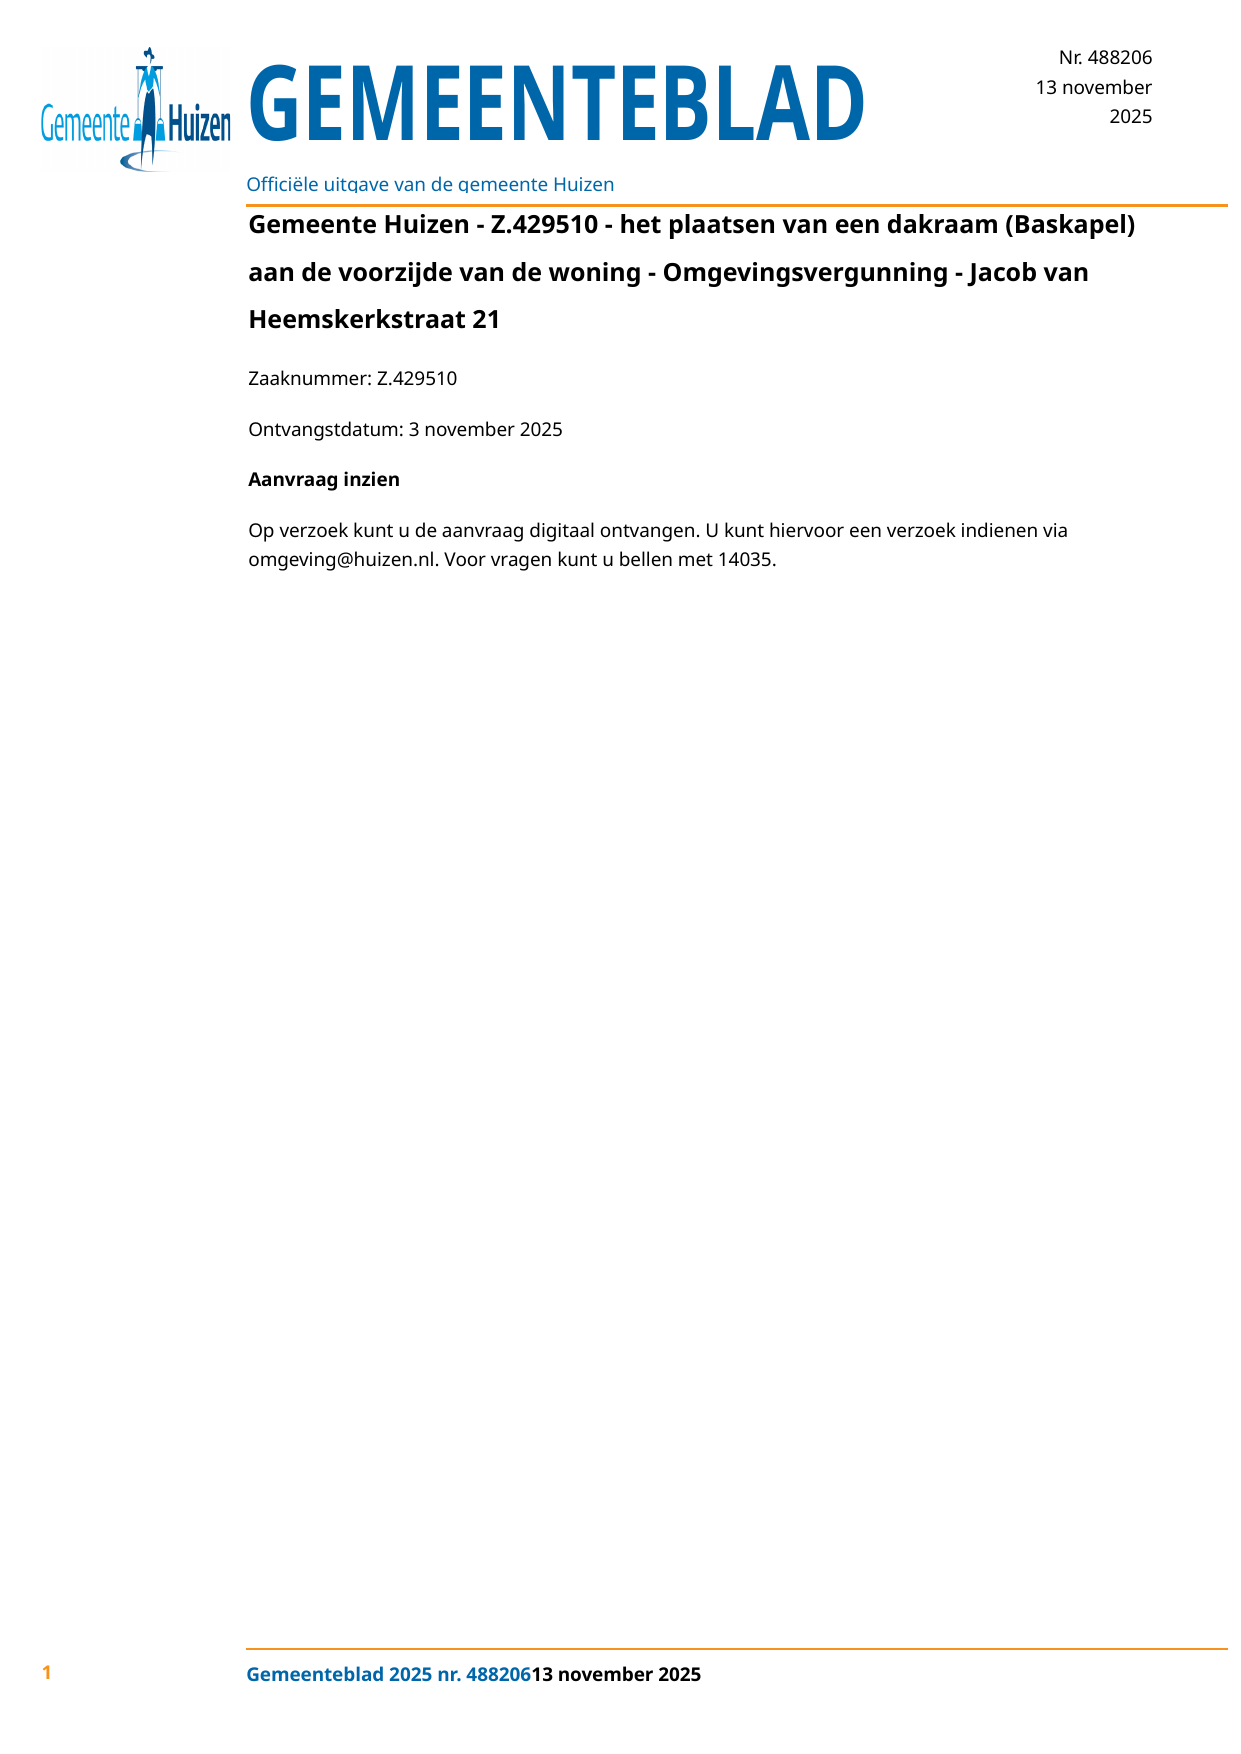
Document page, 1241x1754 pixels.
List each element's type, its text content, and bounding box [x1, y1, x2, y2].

picture [41, 47, 231, 172]
text Aanvraag inzien [248, 466, 1152, 492]
text Gemeente Huizen - Z.429510 - het plaatsen van een dakraam (Baskapel) aan de voorzijde van de woning - Omgevingsvergunning - Jacob van Heemskerkstraat 21 [248, 207, 1152, 336]
text Ontvangstdatum: 3 november 2025 [248, 416, 1152, 442]
text Zaaknummer: Z.429510 [248, 366, 1152, 391]
text Op verzoek kunt u de aanvraag digitaal ontvangen. U kunt hiervoor een verzoek indienen via omgeving@huizen.nl. Voor vragen kunt u bellen met 14035. [248, 517, 1152, 572]
